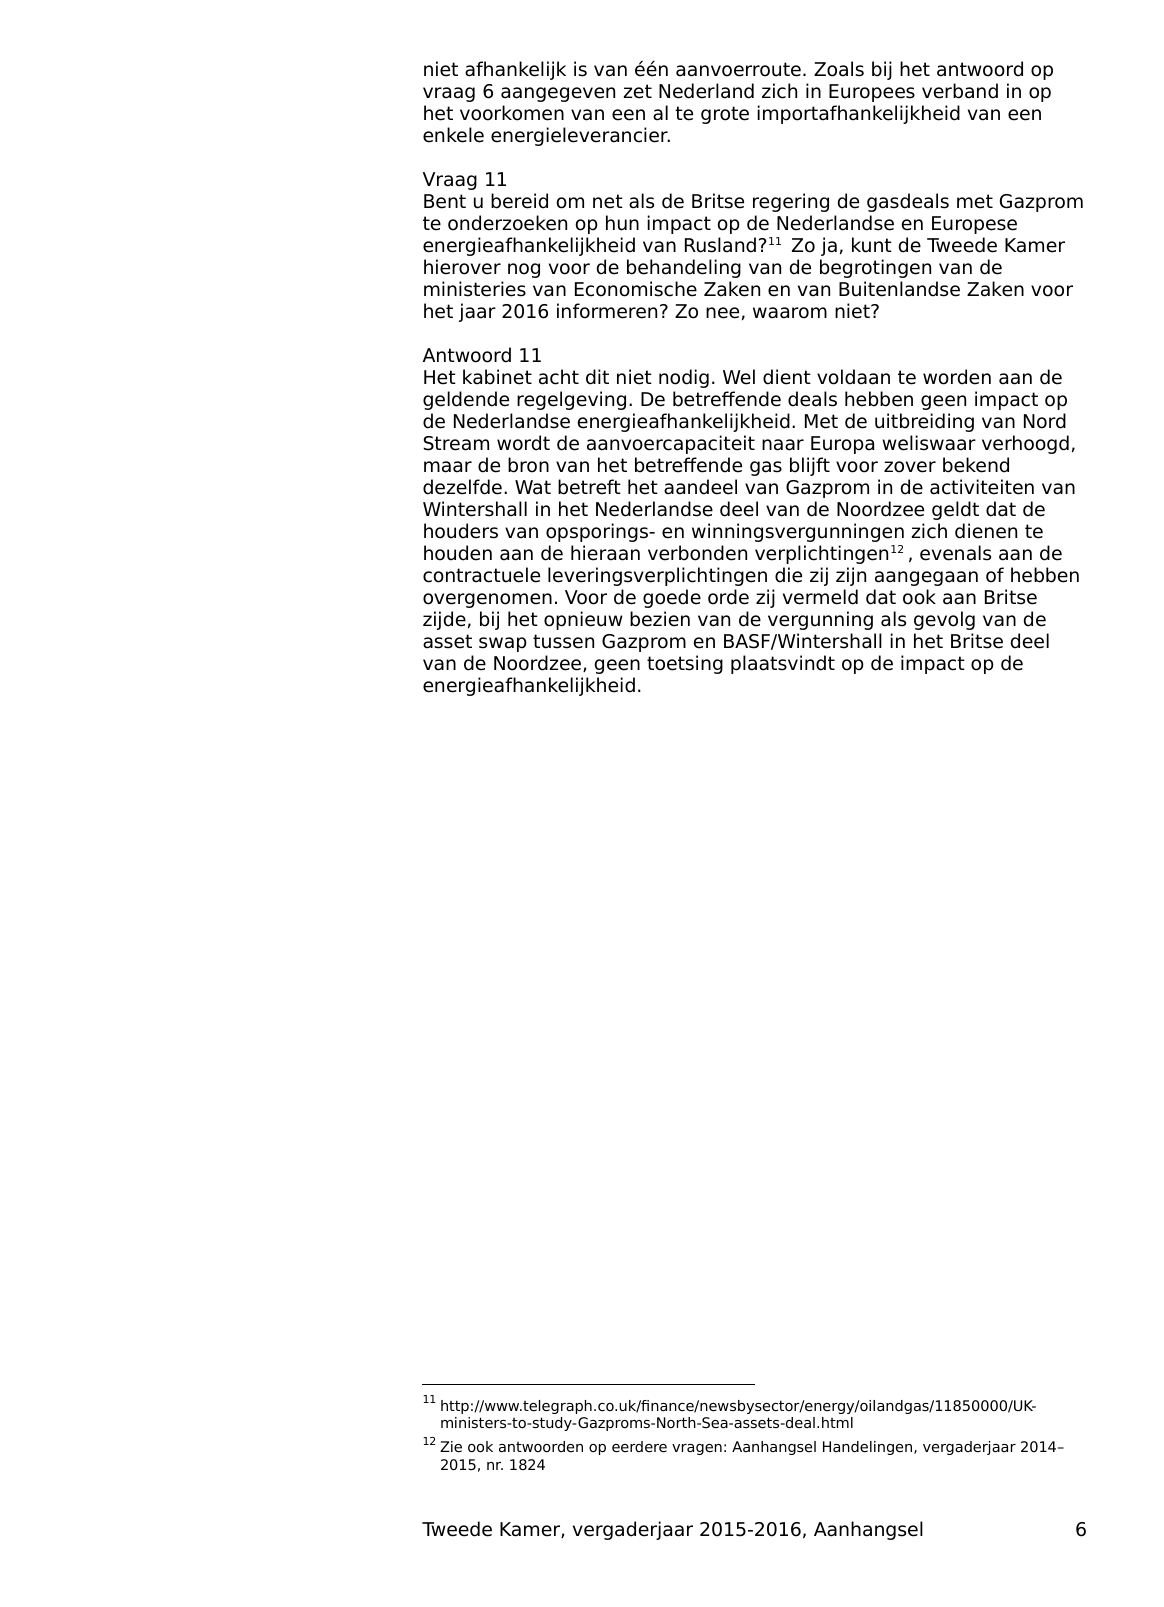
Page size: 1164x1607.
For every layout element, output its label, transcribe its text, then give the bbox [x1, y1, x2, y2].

text Antwoord 11 [422, 345, 1087, 367]
text http://www.telegraph.co.uk/finance/newsbysector/energy/oilandgas/11850000/UK-ministers-to-study-Gazproms-North-Sea-assets-deal.html [422, 1393, 1087, 1432]
text niet afhankelijk is van één aanvoerroute. Zoals bij het antwoord op vraag 6 aangegeven zet Nederland zich in Europees verband in op het voorkomen van een al te grote importafhankelijkheid van een enkele energieleverancier. [422, 59, 1087, 147]
text Het kabinet acht dit niet nodig. Wel dient voldaan te worden aan de geldende regelgeving. De betreffende deals hebben geen impact op de Nederlandse energieafhankelijkheid. Met de uitbreiding van Nord Stream wordt de aanvoercapaciteit naar Europa weliswaar verhoogd, maar de bron van het betreffende gas blijft voor zover bekend dezelfde. Wat betreft het aandeel van Gazprom in de activiteiten van Wintershall in het Nederlandse deel van de Noordzee geldt dat de houders van opsporings- en winningsvergunningen zich dienen te houden aan de hieraan verbonden verplichtingen, evenals aan de contractuele leveringsverplichtingen die zij zijn aangegaan of hebben overgenomen. Voor de goede orde zij vermeld dat ook aan Britse zijde, bij het opnieuw bezien van de vergunning als gevolg van de asset swap tussen Gazprom en BASF/Wintershall in het Britse deel van de Noordzee, geen toetsing plaatsvindt op de impact op de energieafhankelijkheid. [422, 367, 1087, 697]
text Zie ook antwoorden op eerdere vragen: Aanhangsel Handelingen, vergaderjaar 2014–2015, nr. 1824 [422, 1435, 1087, 1474]
text Bent u bereid om net als de Britse regering de gasdeals met Gazprom te onderzoeken op hun impact op de Nederlandse en Europese energieafhankelijkheid van Rusland? Zo ja, kunt de Tweede Kamer hierover nog voor de behandeling van de begrotingen van de ministeries van Economische Zaken en van Buitenlandse Zaken voor het jaar 2016 informeren? Zo nee, waarom niet? [422, 191, 1087, 323]
text Vraag 11 [422, 169, 1087, 191]
